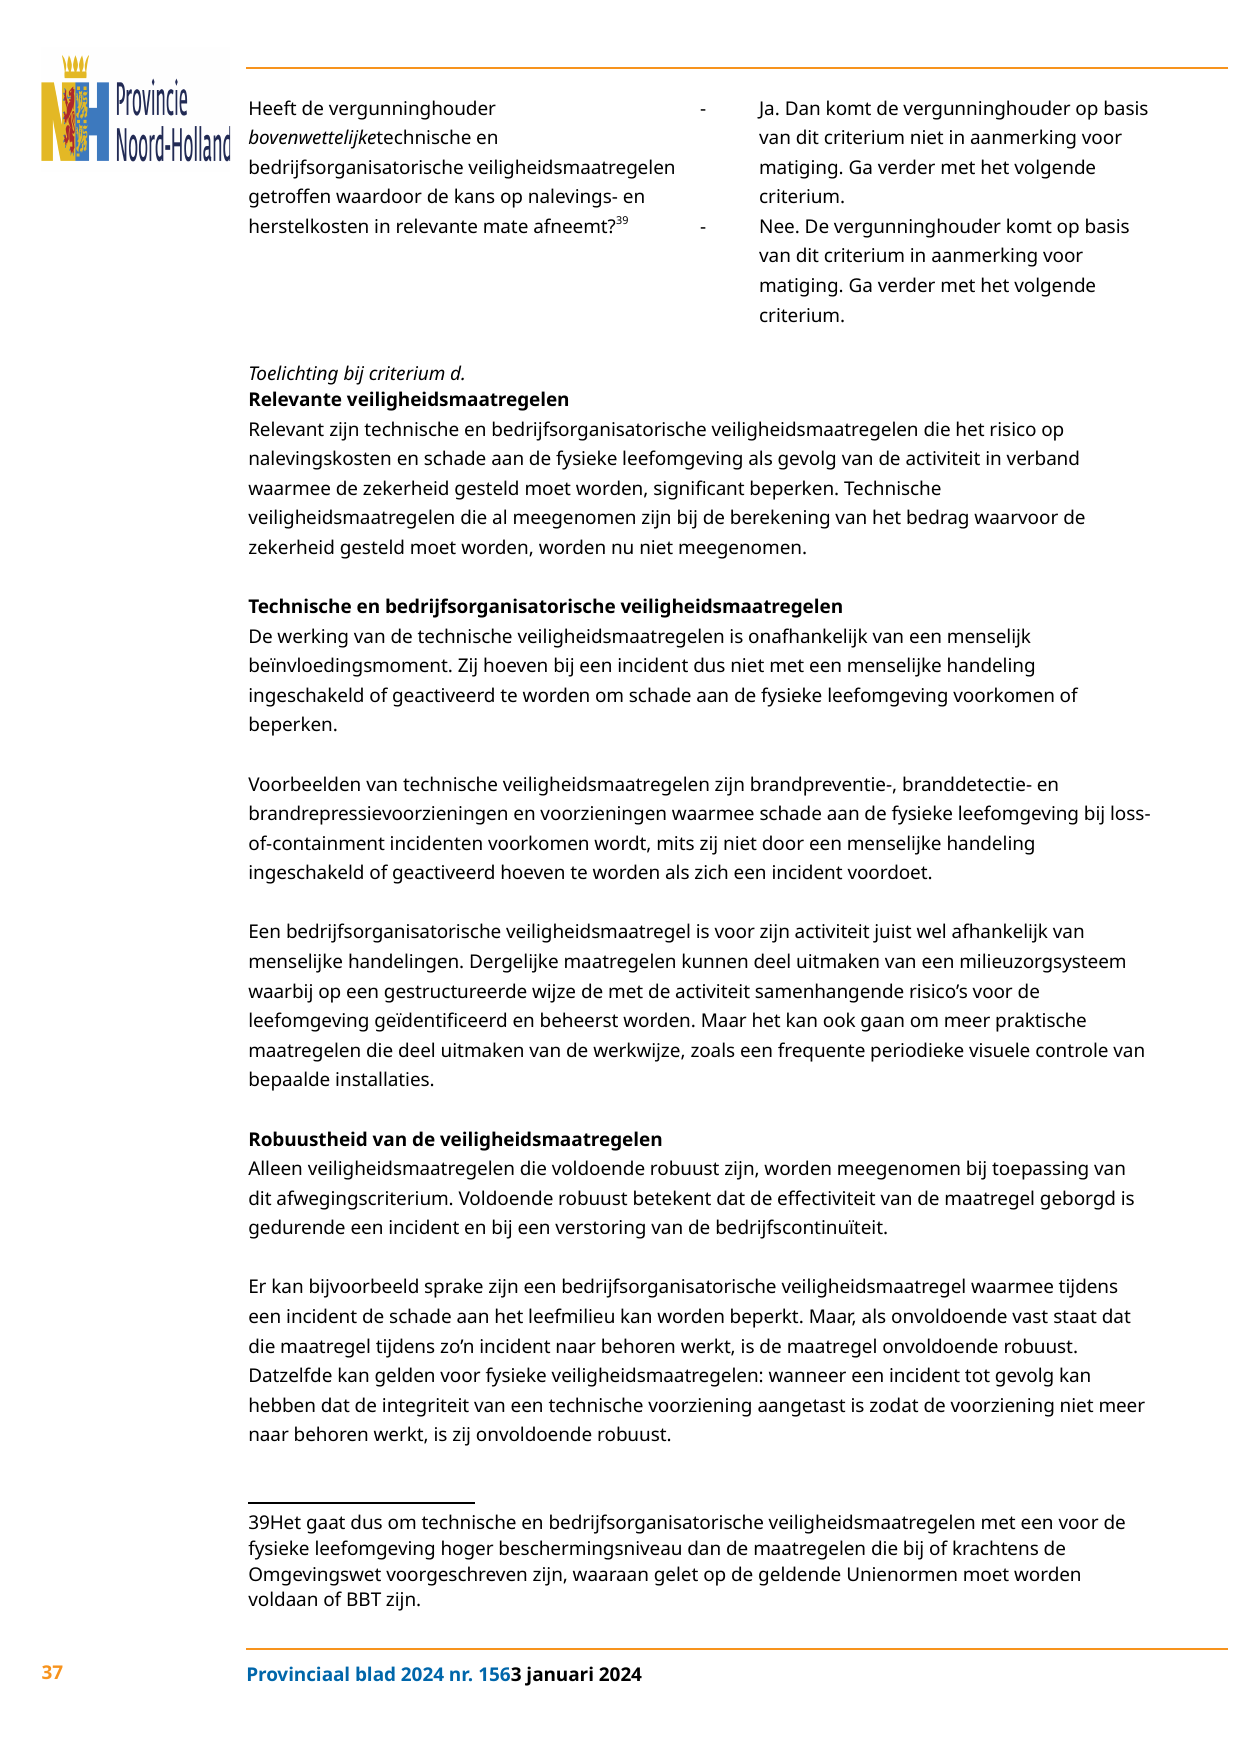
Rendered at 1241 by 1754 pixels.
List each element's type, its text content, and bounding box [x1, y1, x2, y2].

table_cell Heeft de vergunninghouder bovenwettelijketechnische en bedrijfsorganisatorische veiligheidsmaatregelen getroffen waardoor de kans op nalevings- en herstelkosten in relevante mate afneemt? [248, 95, 700, 328]
table_cell Ja. Dan komt de vergunninghouder op basis van dit criterium niet in aanmerking voor matiging. Ga verder met het volgende criterium. Nee. De vergunninghouder komt op basis van dit criterium in aanmerking voor matiging. Ga verder met het volgende criterium. [700, 95, 1152, 328]
table_header Toelichting bij criterium d. [248, 361, 1152, 386]
table_cell Relevante veiligheidsmaatregelen Relevant zijn technische en bedrijfsorganisatorische veiligheidsmaatregelen die het risico op nalevingskosten en schade aan de fysieke leefomgeving als gevolg van de activiteit in verband waarmee de zekerheid gesteld moet worden, significant beperken. Technische veiligheidsmaatregelen die al meegenomen zijn bij de berekening van het bedrag waarvoor de zekerheid gesteld moet worden, worden nu niet meegenomen. Technische en bedrijfsorganisatorische veiligheidsmaatregelen De werking van de technische veiligheidsmaatregelen is onafhankelijk van een menselijk beïnvloedingsmoment. Zij hoeven bij een incident dus niet met een menselijke handeling ingeschakeld of geactiveerd te worden om schade aan de fysieke leefomgeving voorkomen of beperken. Voorbeelden van technische veiligheidsmaatregelen zijn brandpreventie-, branddetectie- en brandrepressievoorzieningen en voorzieningen waarmee schade aan de fysieke leefomgeving bij loss-of-containment incidenten voorkomen wordt, mits zij niet door een menselijke handeling ingeschakeld of geactiveerd hoeven te worden als zich een incident voordoet. Een bedrijfsorganisatorische veiligheidsmaatregel is voor zijn activiteit juist wel afhankelijk van menselijke handelingen. Dergelijke maatregelen kunnen deel uitmaken van een milieuzorgsysteem waarbij op een gestructureerde wijze de met de activiteit samenhangende risico’s voor de leefomgeving geïdentificeerd en beheerst worden. Maar het kan ook gaan om meer praktische maatregelen die deel uitmaken van de werkwijze, zoals een frequente periodieke visuele controle van bepaalde installaties. Robuustheid van de veiligheidsmaatregelen Alleen veiligheidsmaatregelen die voldoende robuust zijn, worden meegenomen bij toepassing van dit afwegingscriterium. Voldoende robuust betekent dat de effectiviteit van de maatregel geborgd is gedurende een incident en bij een verstoring van de bedrijfscontinuïteit. Er kan bijvoorbeeld sprake zijn een bedrijfsorganisatorische veiligheidsmaatregel waarmee tijdens een incident de schade aan het leefmilieu kan worden beperkt. Maar, als onvoldoende vast staat dat die maatregel tijdens zo’n incident naar behoren werkt, is de maatregel onvoldoende robuust. Datzelfde kan gelden voor fysieke veiligheidsmaatregelen: wanneer een incident tot gevolg kan hebben dat de integriteit van een technische voorziening aangetast is zodat de voorziening niet meer naar behoren werkt, is zij onvoldoende robuust. [248, 386, 1152, 1447]
picture [41, 47, 231, 172]
